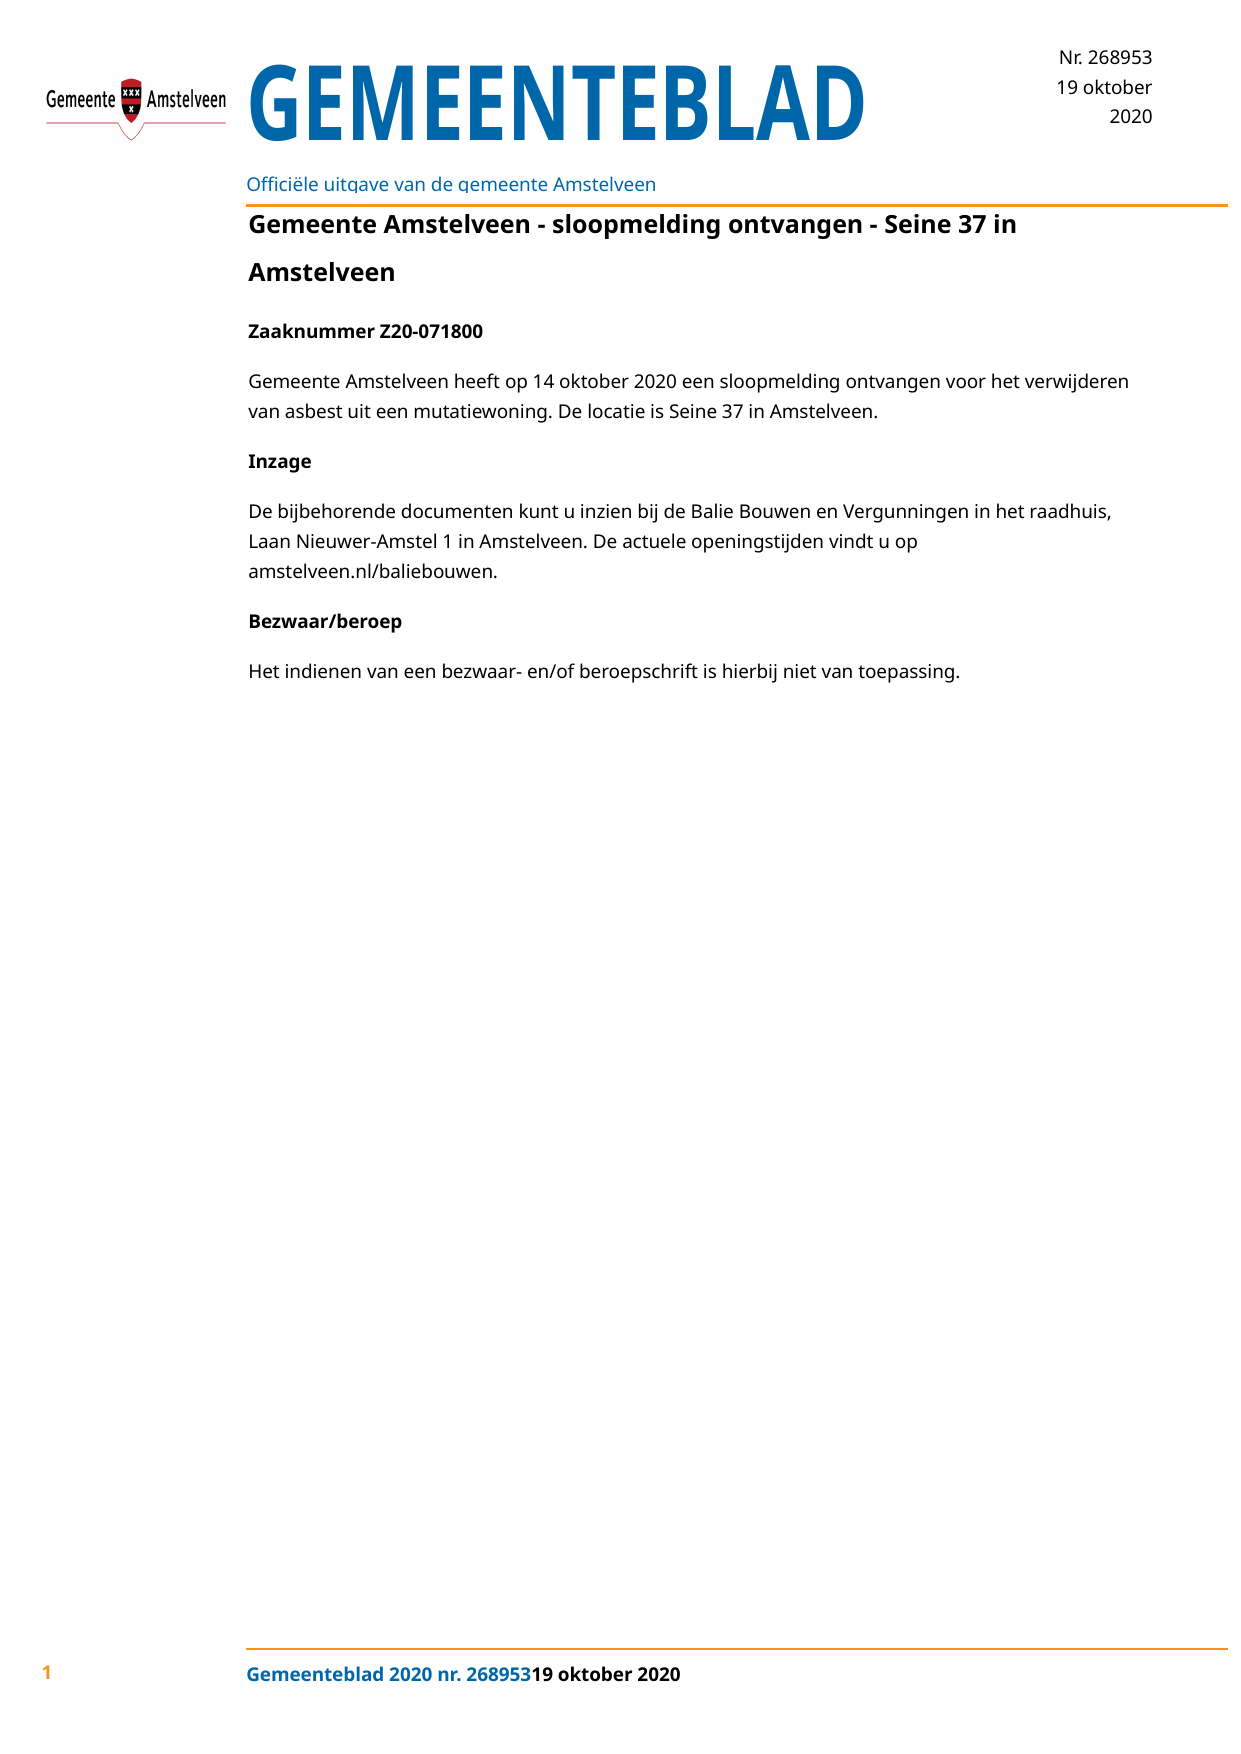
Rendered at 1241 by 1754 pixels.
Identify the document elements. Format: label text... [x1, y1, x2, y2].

text Het indienen van een bezwaar- en/of beroepschrift is hierbij niet van toepassing. [248, 659, 1152, 684]
text De bijbehorende documenten kunt u inzien bij de Balie Bouwen en Vergunningen in het raadhuis, Laan Nieuwer-Amstel 1 in Amstelveen. De actuele openingstijden vindt u op amstelveen.nl/baliebouwen. [248, 499, 1152, 584]
text Gemeente Amstelveen heeft op 14 oktober 2020 een sloopmelding ontvangen voor het verwijderen van asbest uit een mutatiewoning. De locatie is Seine 37 in Amstelveen. [248, 368, 1152, 424]
text Zaaknummer Z20-071800 [248, 318, 1152, 344]
text Inzage [248, 448, 1152, 474]
text Gemeente Amstelveen - sloopmelding ontvangen - Seine 37 in Amstelveen [248, 207, 1152, 288]
picture [41, 47, 231, 172]
text Bezwaar/beroep [248, 608, 1152, 634]
